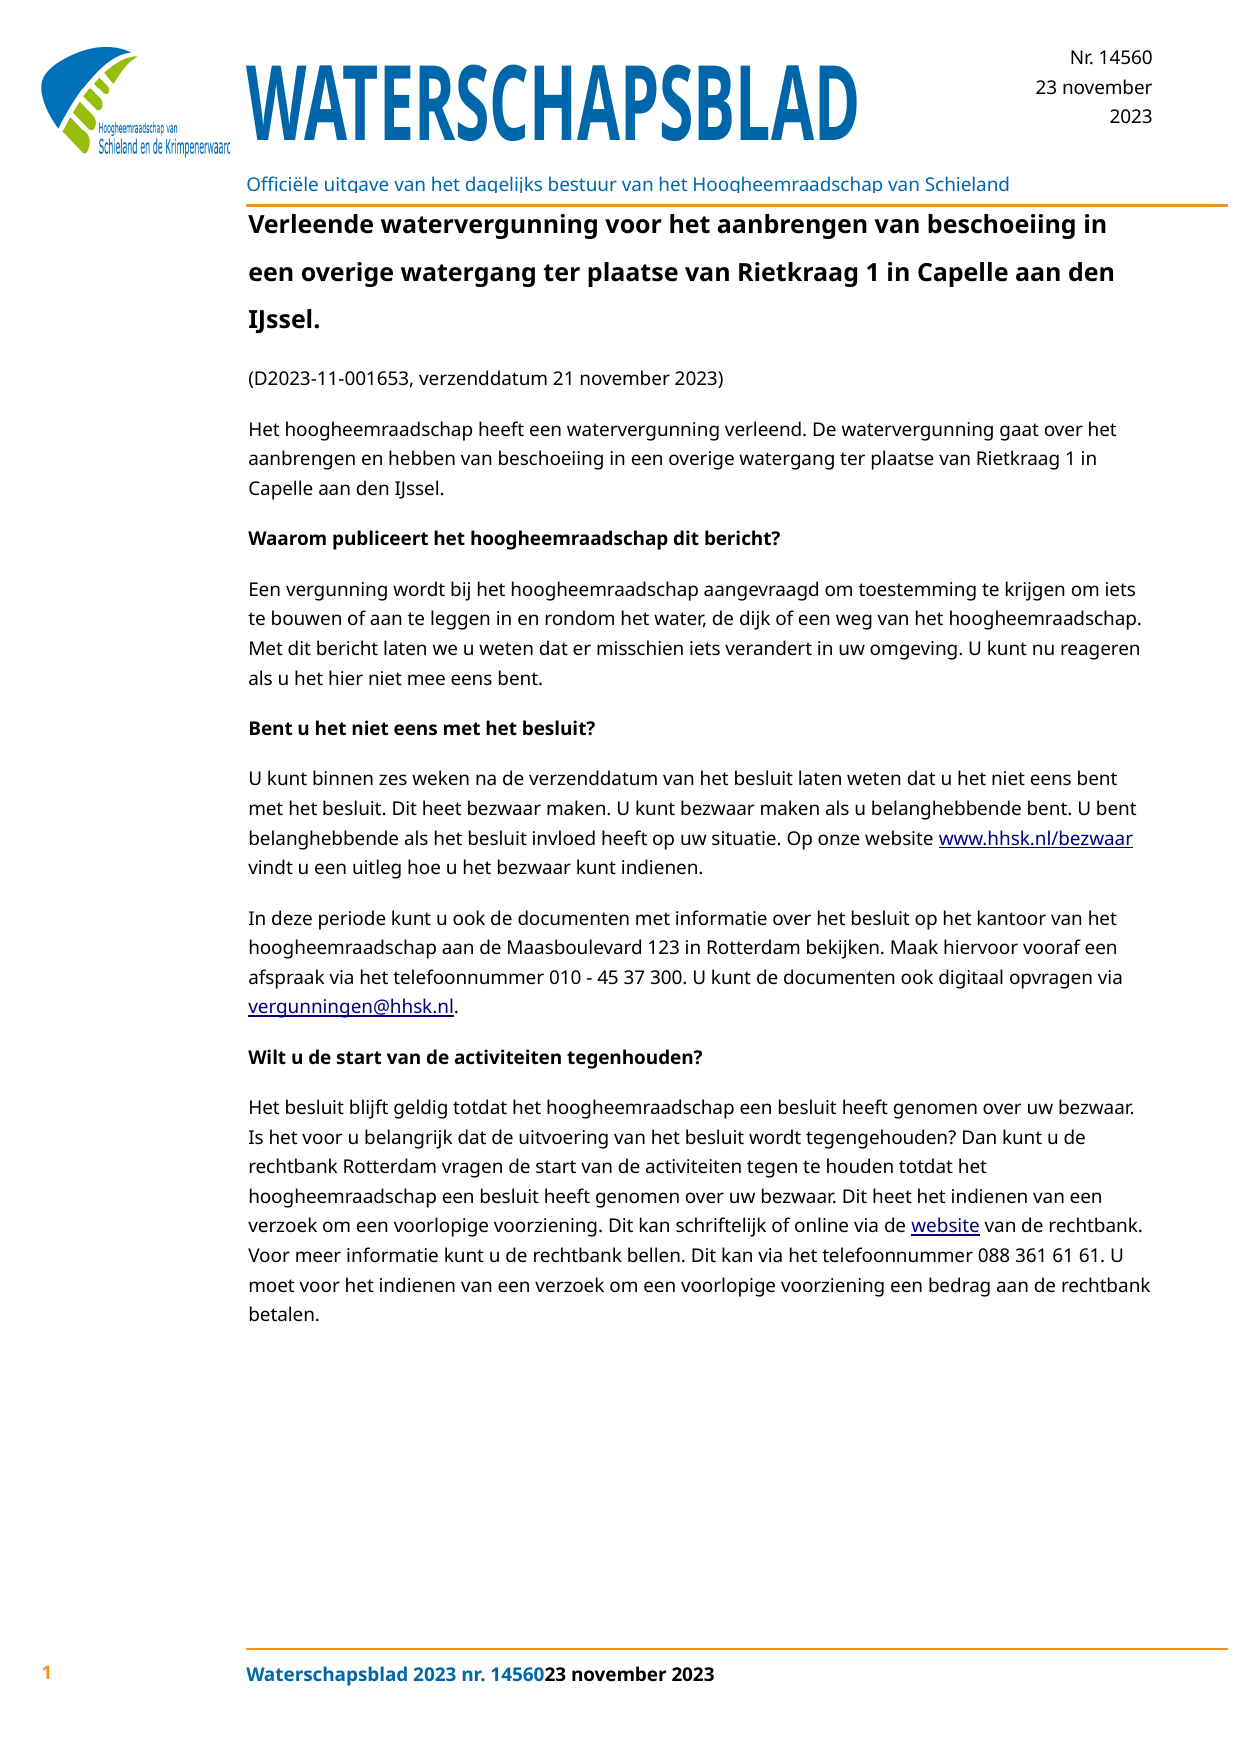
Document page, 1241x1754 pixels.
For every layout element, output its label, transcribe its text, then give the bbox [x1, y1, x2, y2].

picture [41, 47, 231, 172]
text Verleende watervergunning voor het aanbrengen van beschoeiing in een overige watergang ter plaatse van Rietkraag 1 in Capelle aan den IJssel. [248, 207, 1152, 336]
text In deze periode kunt u ook de documenten met informatie over het besluit op het kantoor van het hoogheemraadschap aan de Maasboulevard 123 in Rotterdam bekijken. Maak hiervoor vooraf een afspraak via het telefoonnummer 010 - 45 37 300. U kunt de documenten ook digitaal opvragen via vergunningen@hhsk.nl. [248, 905, 1152, 1019]
text Waarom publiceert het hoogheemraadschap dit bericht? [248, 526, 1152, 551]
text Het besluit blijft geldig totdat het hoogheemraadschap een besluit heeft genomen over uw bezwaar. Is het voor u belangrijk dat de uitvoering van het besluit wordt tegengehouden? Dan kunt u de rechtbank Rotterdam vragen de start van de activiteiten tegen te houden totdat het hoogheemraadschap een besluit heeft genomen over uw bezwaar. Dit heet het indienen van een verzoek om een voorlopige voorziening. Dit kan schriftelijk of online via de website van de rechtbank. Voor meer informatie kunt u de rechtbank bellen. Dit kan via het telefoonnummer 088 361 61 61. U moet voor het indienen van een verzoek om een voorlopige voorziening een bedrag aan de rechtbank betalen. [248, 1094, 1152, 1327]
text Het hoogheemraadschap heeft een watervergunning verleend. De watervergunning gaat over het aanbrengen en hebben van beschoeiing in een overige watergang ter plaatse van Rietkraag 1 in Capelle aan den IJssel. [248, 416, 1152, 501]
text Bent u het niet eens met het besluit? [248, 715, 1152, 741]
text (D2023-11-001653, verzenddatum 21 november 2023) [248, 366, 1152, 391]
text Wilt u de start van de activiteiten tegenhouden? [248, 1044, 1152, 1069]
text U kunt binnen zes weken na de verzenddatum van het besluit laten weten dat u het niet eens bent met het besluit. Dit heet bezwaar maken. U kunt bezwaar maken als u belanghebbende bent. U bent belanghebbende als het besluit invloed heeft op uw situatie. Op onze website www.hhsk.nl/bezwaar vindt u een uitleg hoe u het bezwaar kunt indienen. [248, 766, 1152, 880]
text Een vergunning wordt bij het hoogheemraadschap aangevraagd om toestemming te krijgen om iets te bouwen of aan te leggen in en rondom het water, de dijk of een weg van het hoogheemraadschap. Met dit bericht laten we u weten dat er misschien iets verandert in uw omgeving. U kunt nu reageren als u het hier niet mee eens bent. [248, 576, 1152, 690]
